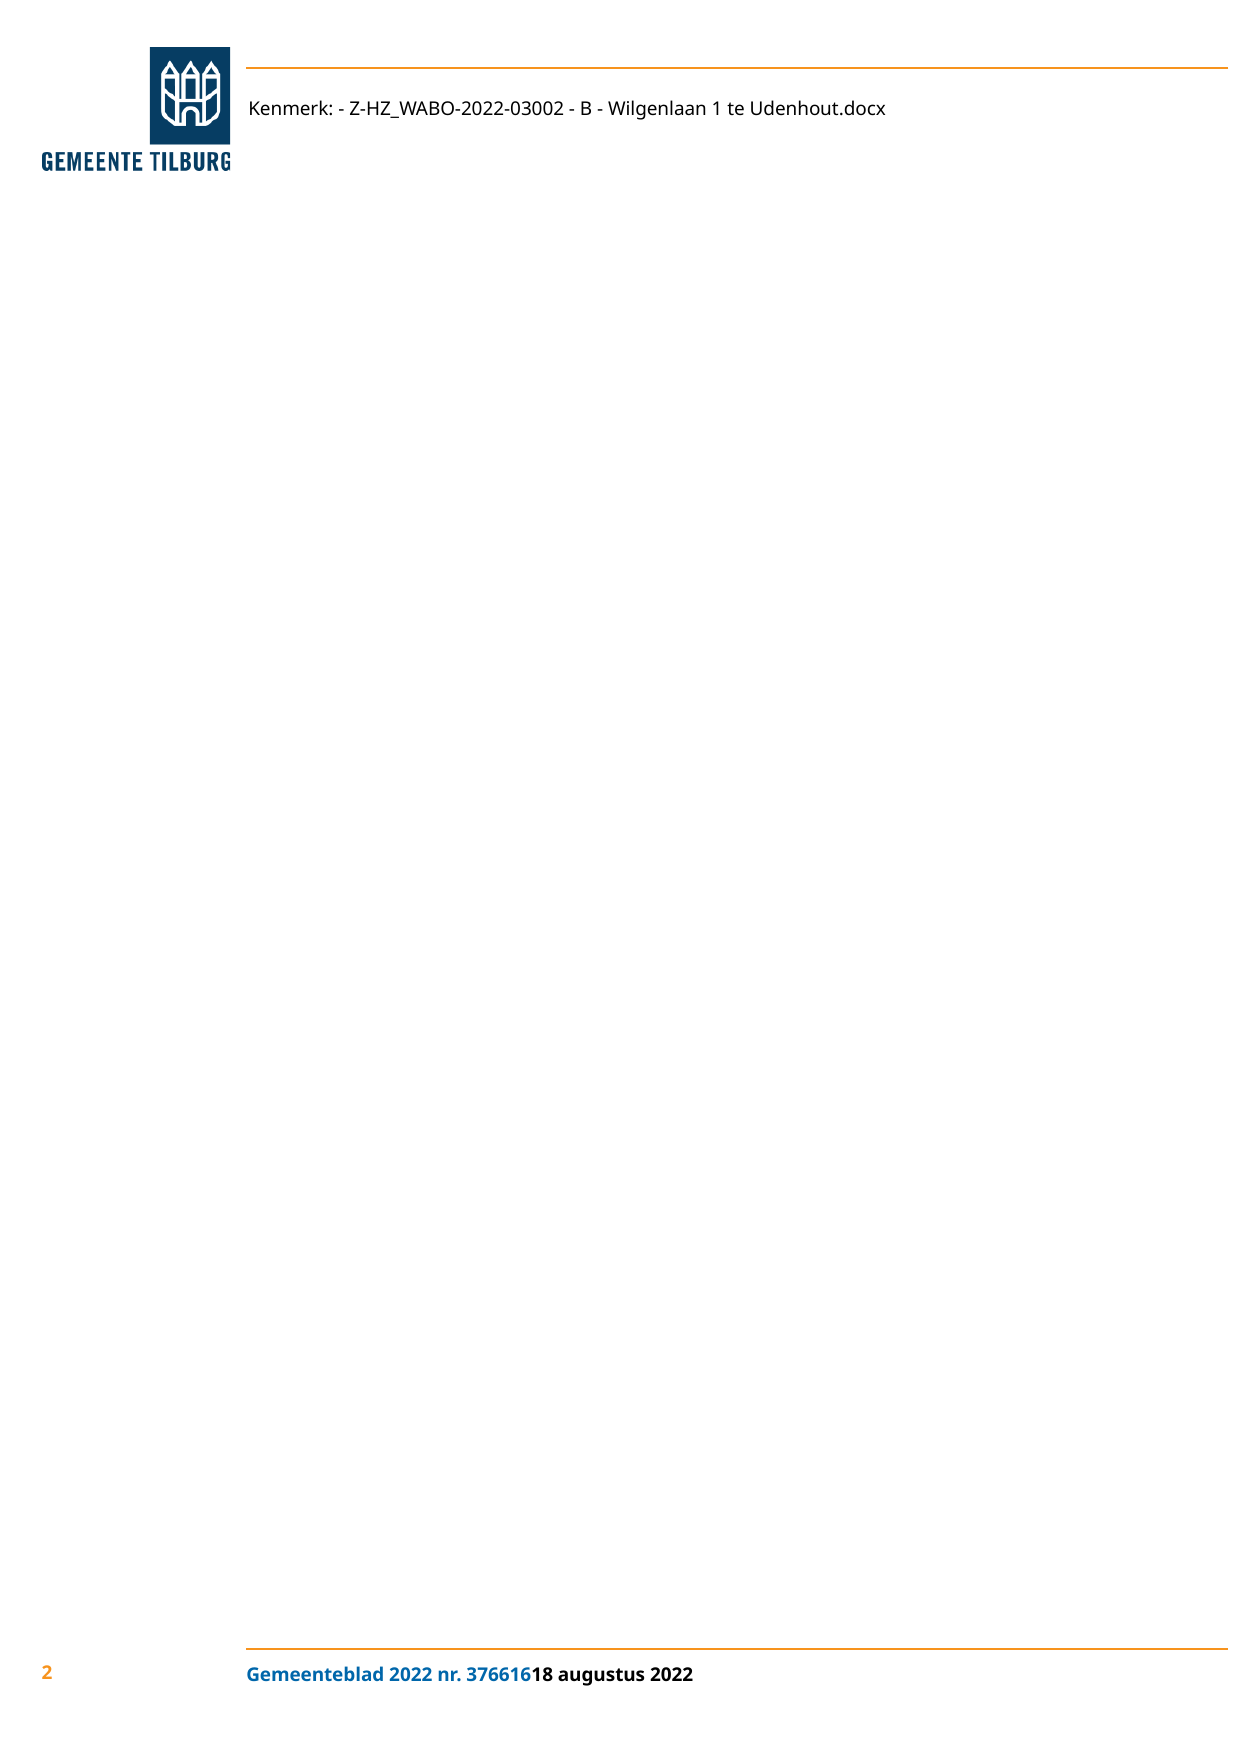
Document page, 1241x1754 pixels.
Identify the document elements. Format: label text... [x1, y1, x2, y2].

text Kenmerk: - Z-HZ_WABO-2022-03002 - B - Wilgenlaan 1 te Udenhout.docx [248, 95, 1152, 121]
picture [41, 47, 231, 172]
